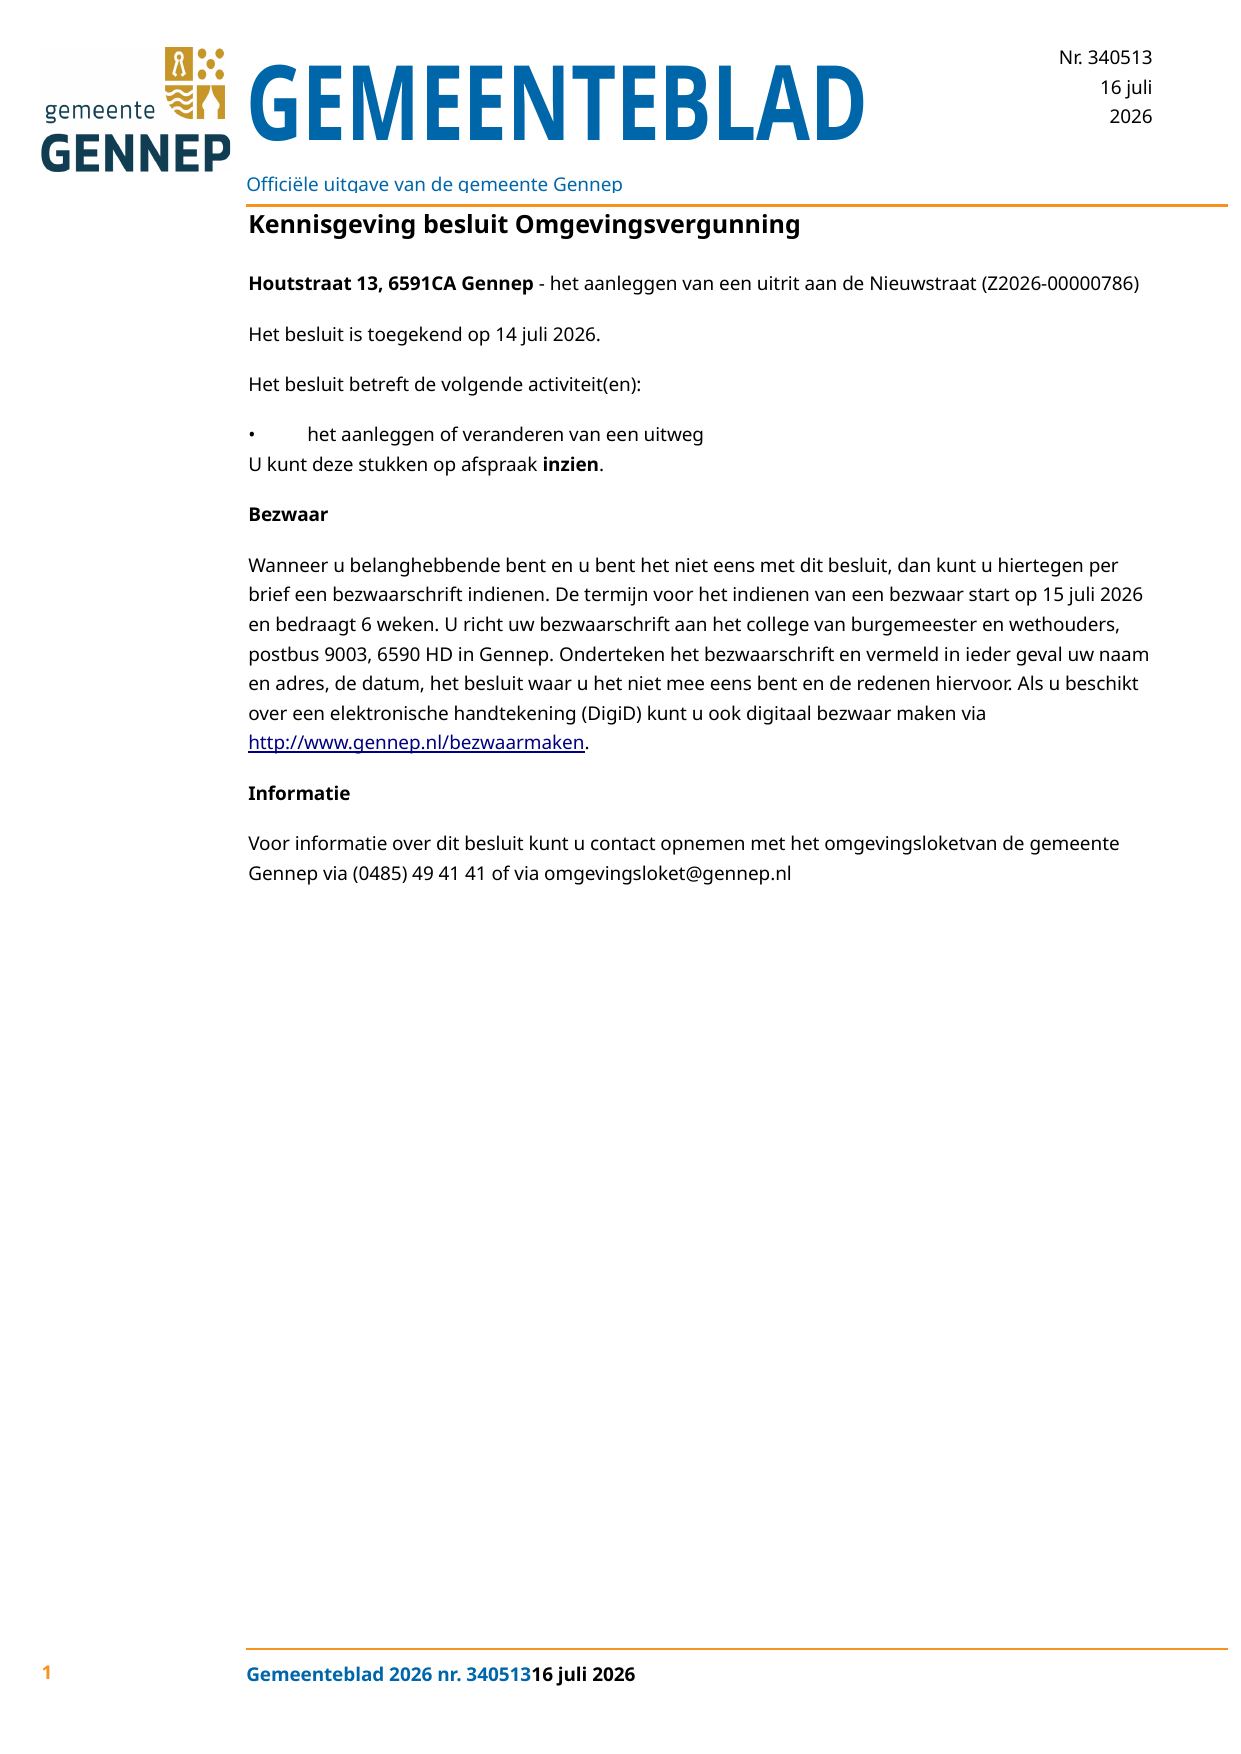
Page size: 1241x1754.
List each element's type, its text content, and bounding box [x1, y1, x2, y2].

picture [41, 47, 231, 172]
text U kunt deze stukken op afspraak inzien. [248, 451, 1152, 477]
text Houtstraat 13, 6591CA Gennep - het aanleggen van een uitrit aan de Nieuwstraat (Z2026-00000786) [248, 270, 1152, 296]
text Wanneer u belanghebbende bent en u bent het niet eens met dit besluit, dan kunt u hiertegen per brief een bezwaarschrift indienen. De termijn voor het indienen van een bezwaar start op 15 juli 2026 en bedraagt 6 weken. U richt uw bezwaarschrift aan het college van burgemeester en wethouders, postbus 9003, 6590 HD in Gennep. Onderteken het bezwaarschrift en vermeld in ieder geval uw naam en adres, de datum, het besluit waar u het niet mee eens bent en de redenen hiervoor. Als u beschikt over een elektronische handtekening (DigiD) kunt u ook digitaal bezwaar maken via http://www.gennep.nl/bezwaarmaken. [248, 552, 1152, 755]
text Bezwaar [248, 502, 1152, 527]
text Voor informatie over dit besluit kunt u contact opnemen met het omgevingsloketvan de gemeente Gennep via (0485) 49 41 41 of via omgevingsloket@gennep.nl [248, 830, 1152, 886]
text Kennisgeving besluit Omgevingsvergunning [248, 207, 1152, 241]
list het aanleggen of veranderen van een uitweg [248, 422, 1152, 447]
text Informatie [248, 780, 1152, 806]
text Het besluit is toegekend op 14 juli 2026. [248, 321, 1152, 346]
text Het besluit betreft de volgende activiteit(en): [248, 371, 1152, 397]
